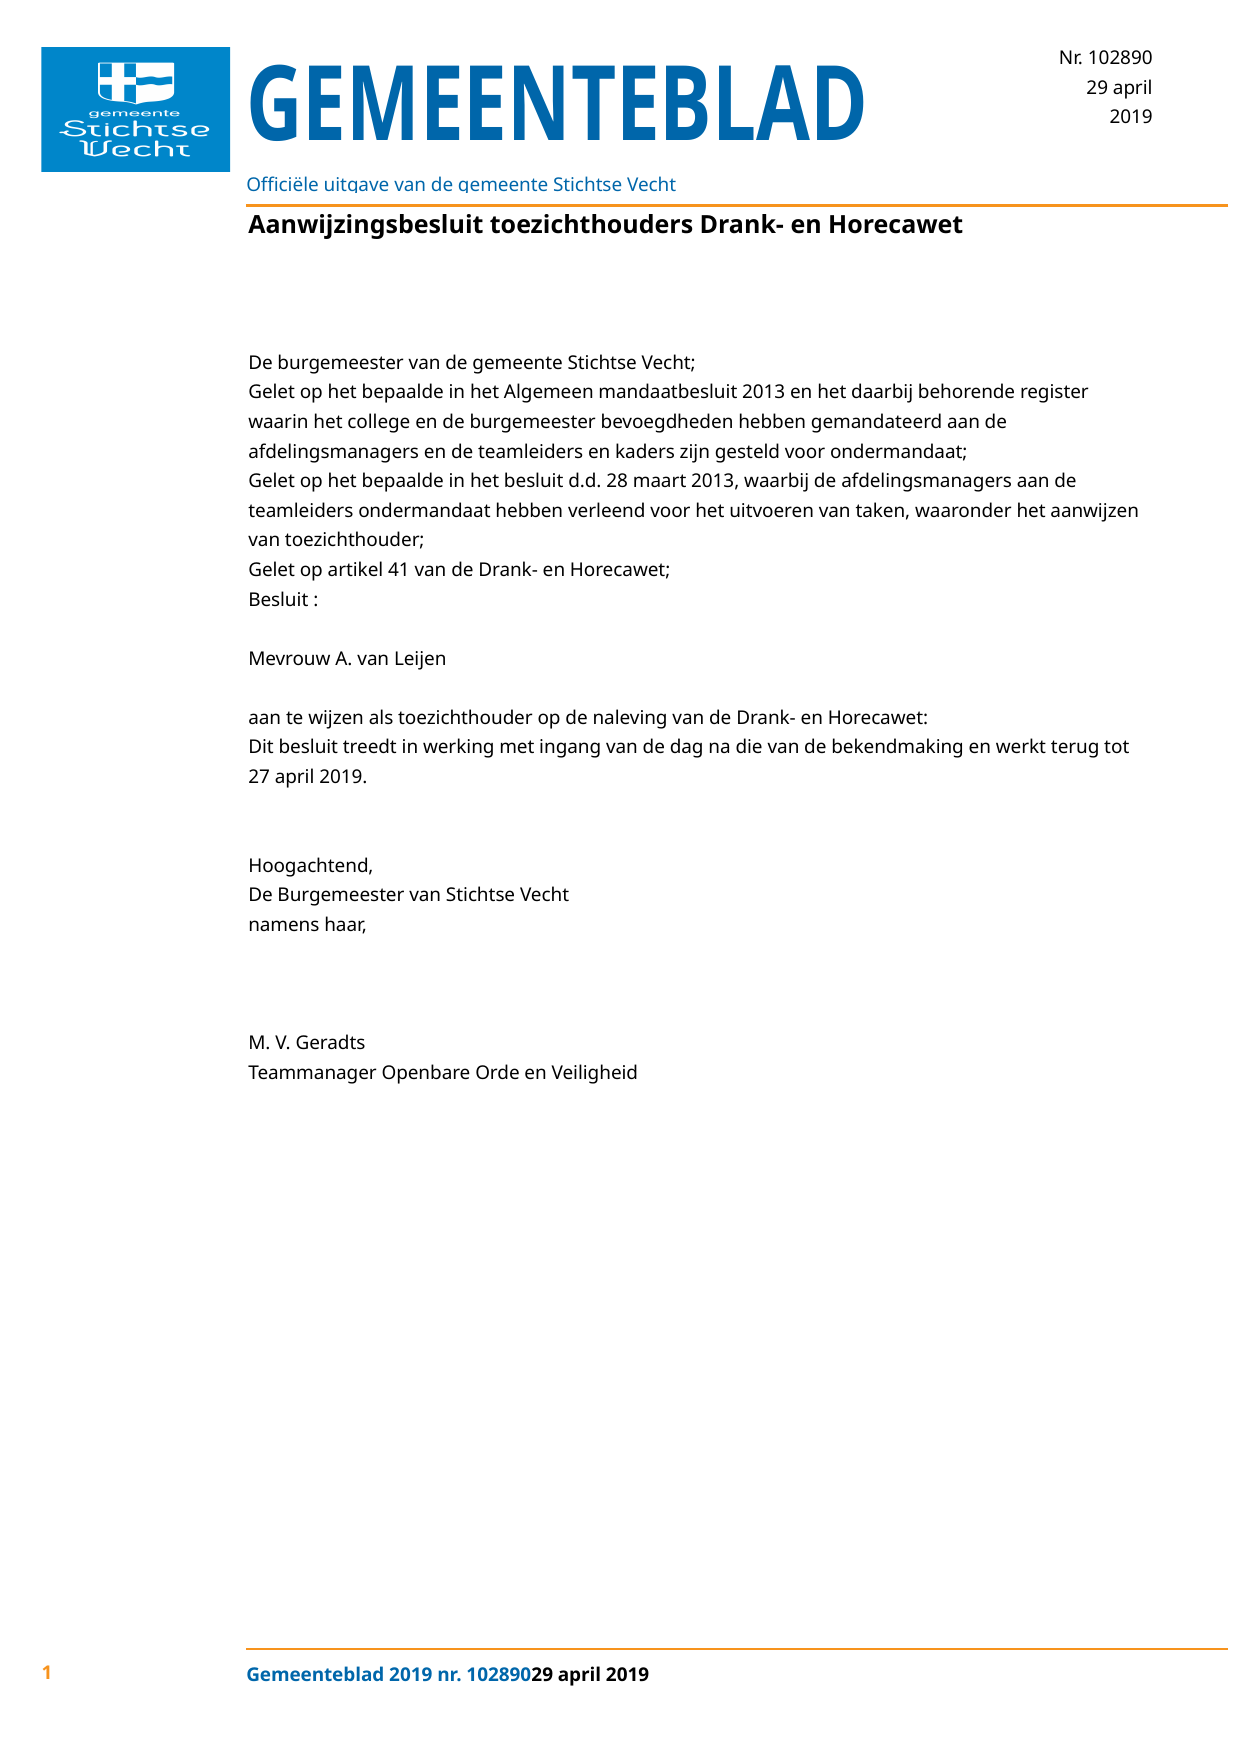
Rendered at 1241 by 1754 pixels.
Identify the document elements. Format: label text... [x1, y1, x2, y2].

text Mevrouw A. van Leijen [248, 645, 1152, 671]
text Dit besluit treedt in werking met ingang van de dag na die van de bekendmaking en werkt terug tot 27 april 2019. [248, 734, 1152, 789]
picture [99, 63, 135, 101]
text Hoogachtend, [248, 852, 1152, 878]
text aan te wijzen als toezichthouder op de naleving van de Drank- en Horecawet: [248, 704, 1152, 730]
text Gelet op het bepaalde in het besluit d.d. 28 maart 2013, waarbij de afdelingsmanagers aan de teamleiders ondermandaat hebben verleend voor het uitvoeren van taken, waaronder het aanwijzen van toezichthouder; [248, 467, 1152, 552]
text Teammanager Openbare Orde en Veiligheid [248, 1059, 1152, 1085]
text De Burgemeester van Stichtse Vecht [248, 882, 1152, 907]
text De burgemeester van de gemeente Stichtse Vecht; [248, 349, 1152, 375]
text Gelet op het bepaalde in het Algemeen mandaatbesluit 2013 en het daarbij behorende register waarin het college en de burgemeester bevoegdheden hebben gemandateerd aan de afdelingsmanagers en de teamleiders en kaders zijn gesteld voor ondermandaat; [248, 379, 1152, 464]
text Gelet op artikel 41 van de Drank- en Horecawet; [248, 556, 1152, 582]
picture [137, 63, 174, 103]
text Besluit : [248, 586, 1152, 612]
text M. V. Geradts [248, 1029, 1152, 1055]
text Aanwijzingsbesluit toezichthouders Drank- en Horecawet [248, 207, 1152, 241]
text namens haar, [248, 911, 1152, 937]
